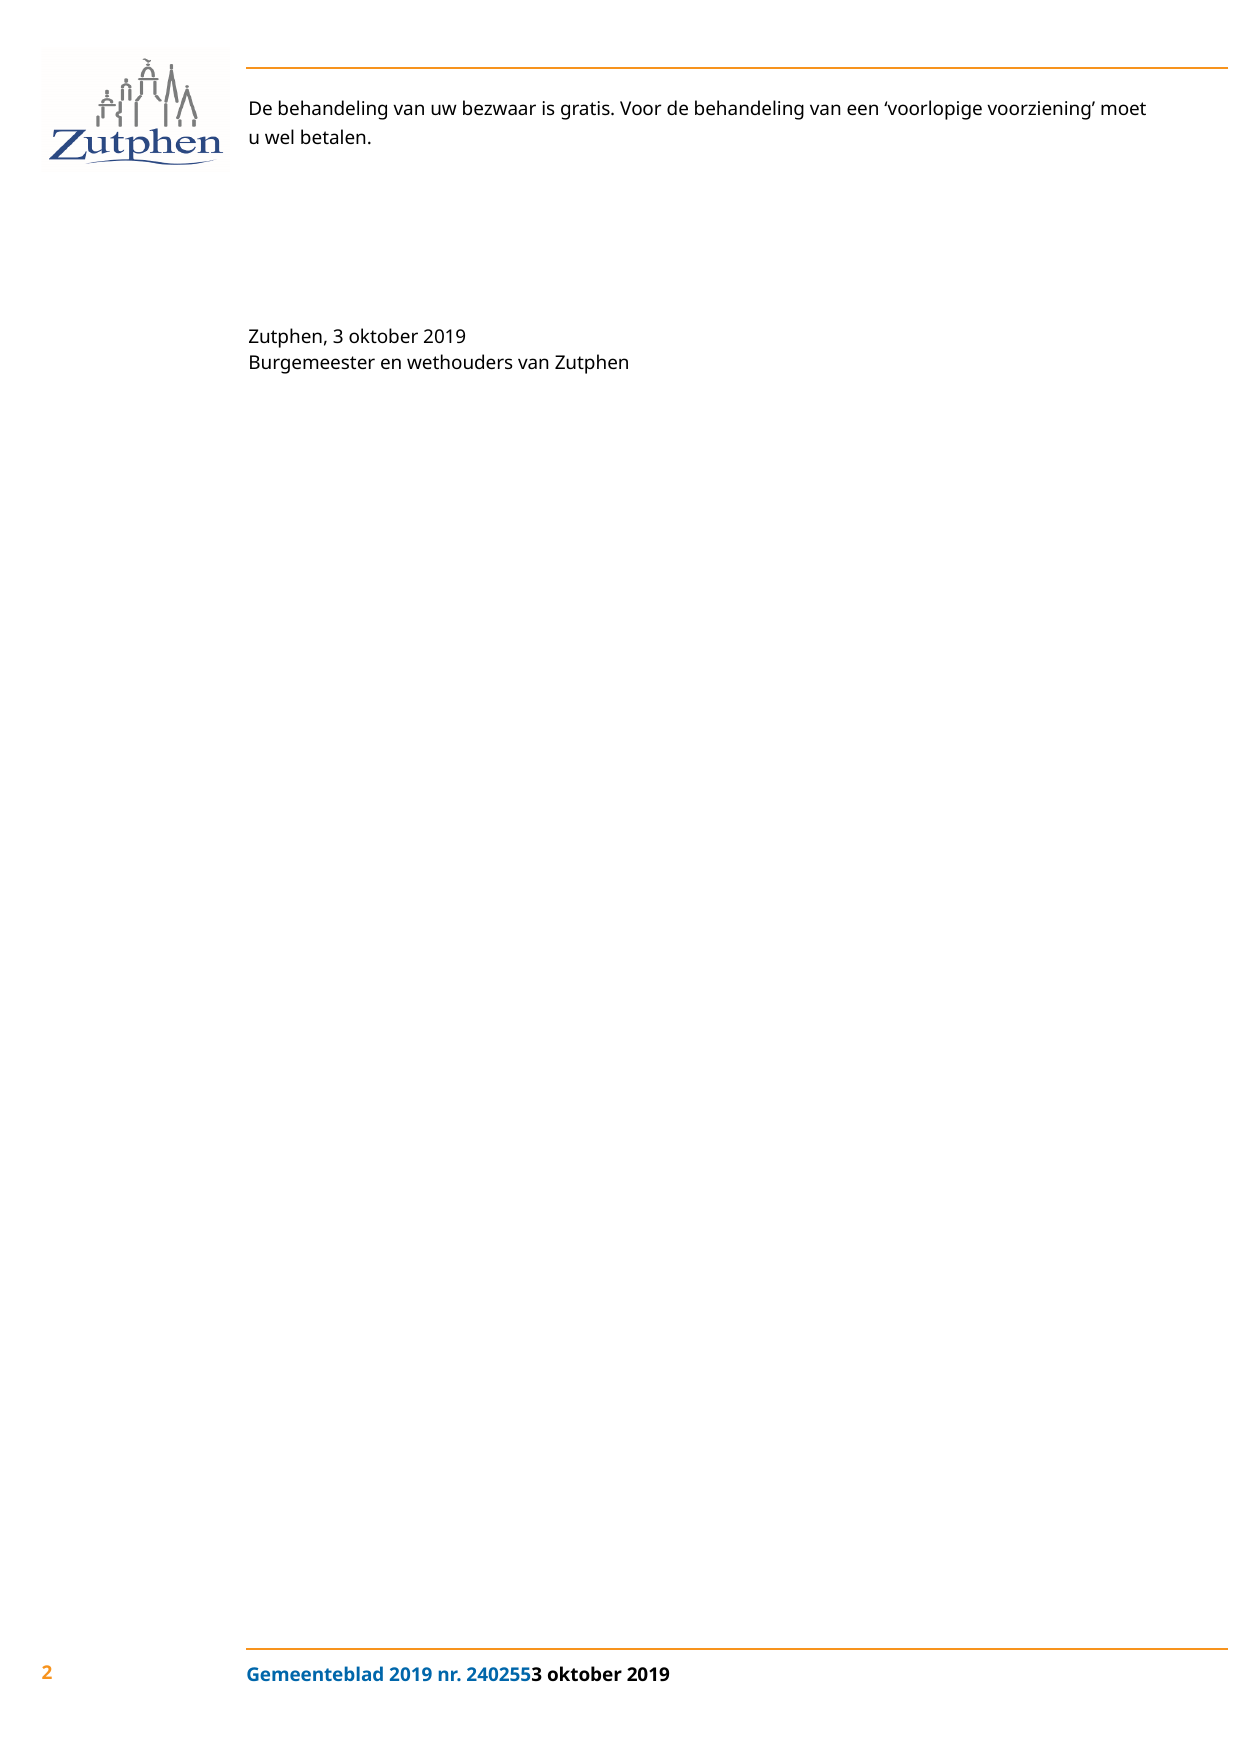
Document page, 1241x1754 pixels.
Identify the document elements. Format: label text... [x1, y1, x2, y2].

text Zutphen, 3 oktober 2019 [248, 323, 1152, 349]
text De behandeling van uw bezwaar is gratis. Voor de behandeling van een ‘voorlopige voorziening’ moet u wel betalen. [248, 95, 1152, 150]
text Burgemeester en wethouders van Zutphen [248, 349, 1152, 375]
picture [41, 47, 231, 172]
